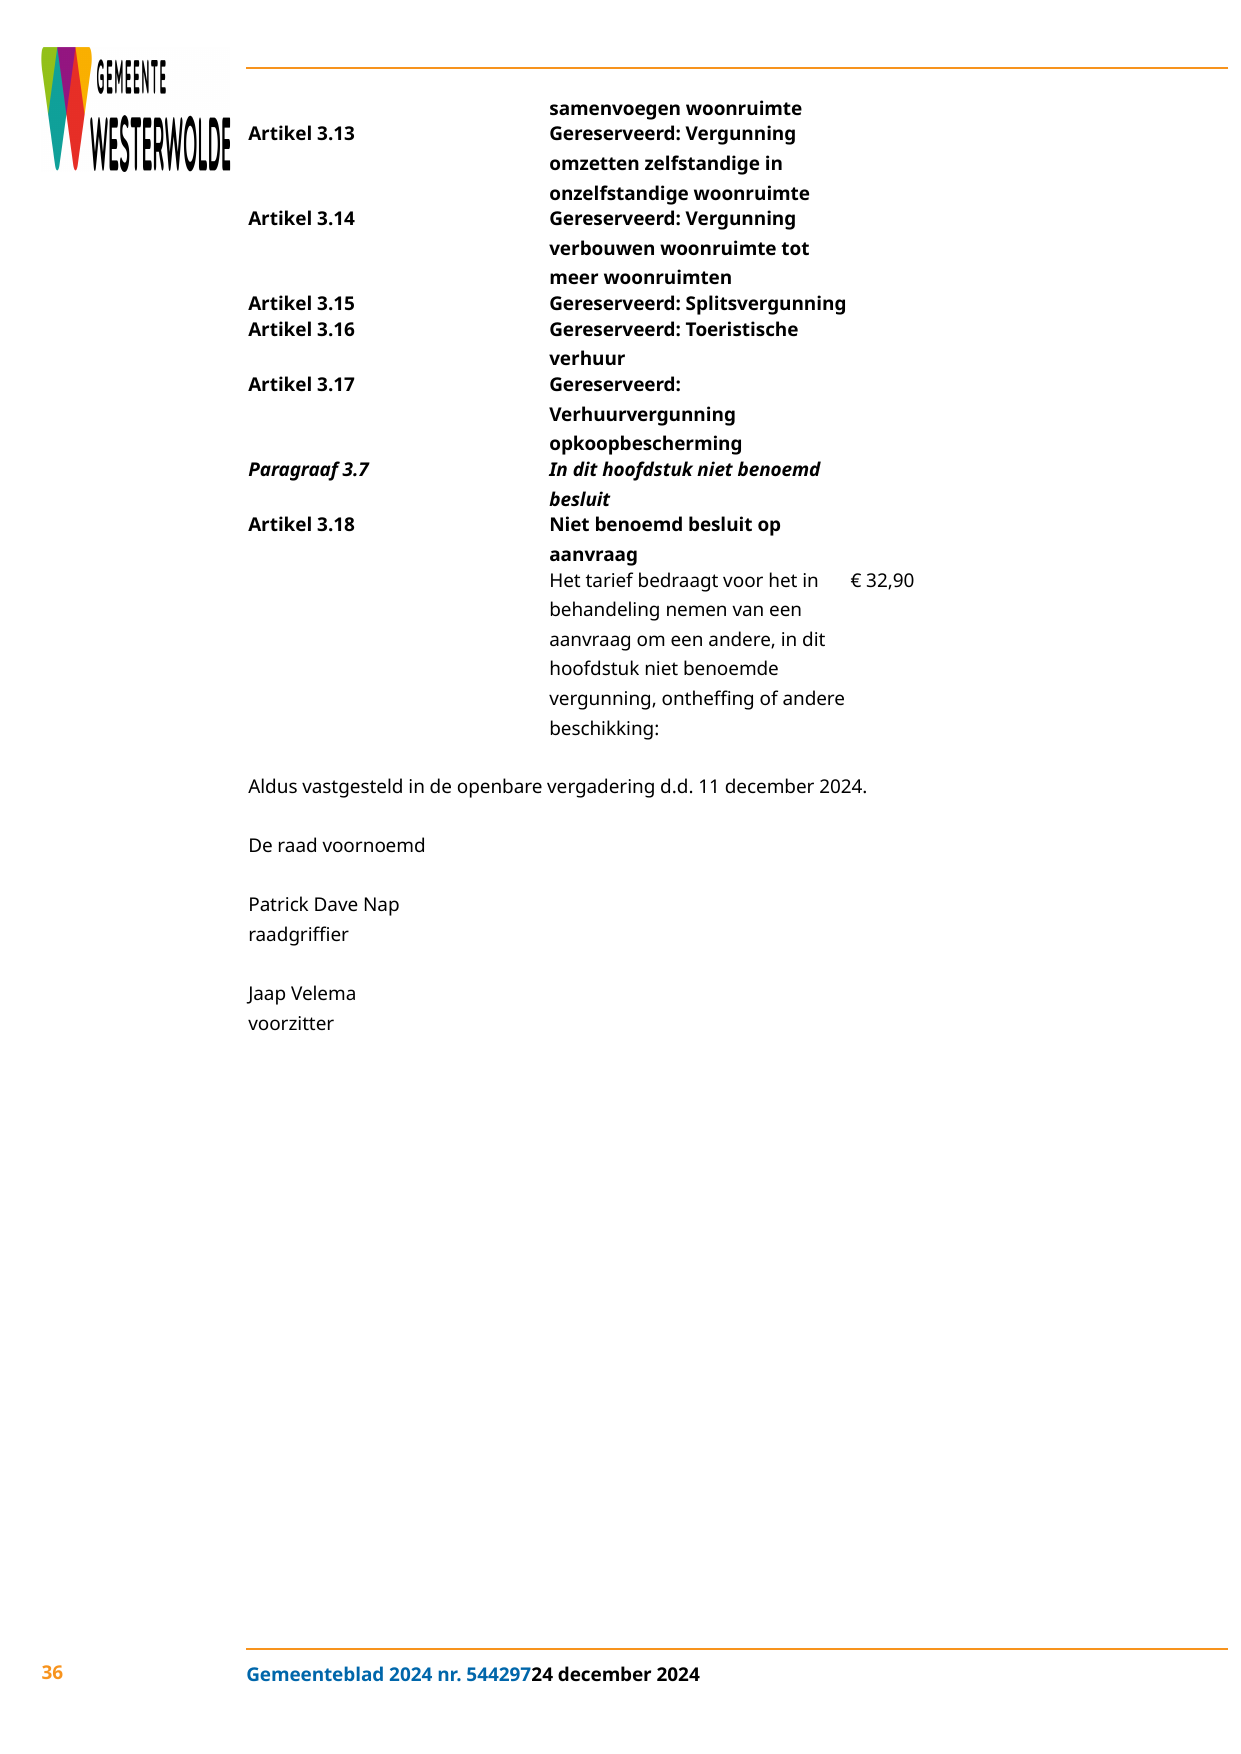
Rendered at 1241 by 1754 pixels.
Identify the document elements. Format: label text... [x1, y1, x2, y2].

table_cell € 32,90 [850, 567, 1152, 741]
text Patrick Dave Nap [248, 892, 1152, 917]
table_cell [850, 512, 1152, 567]
table_cell Artikel 3.14 [248, 205, 549, 290]
table_cell Artikel 3.13 [248, 121, 549, 205]
table_cell In dit hoofdstuk niet benoemd besluit [549, 456, 850, 512]
table_cell Gereserveerd: Vergunning omzetten zelfstandige in onzelfstandige woonruimte [549, 121, 850, 205]
table_cell Gereserveerd: Vergunning verbouwen woonruimte tot meer woonruimten [549, 205, 850, 290]
table_cell [850, 290, 1152, 316]
table_cell [850, 456, 1152, 512]
table_cell [248, 567, 549, 741]
table_cell Artikel 3.18 [248, 512, 549, 567]
table_cell [850, 121, 1152, 205]
table_cell [850, 316, 1152, 371]
text voorzitter [248, 1010, 1152, 1036]
table_cell Artikel 3.15 [248, 290, 549, 316]
table_cell Niet benoemd besluit op aanvraag [549, 512, 850, 567]
picture [41, 47, 231, 172]
table_cell [248, 95, 549, 121]
table_cell samenvoegen woonruimte [549, 95, 850, 121]
text Jaap Velema [248, 980, 1152, 1006]
text De raad voornoemd [248, 832, 1152, 858]
text raadgriffier [248, 921, 1152, 947]
table_cell Artikel 3.16 [248, 316, 549, 371]
table_cell Het tarief bedraagt voor het in behandeling nemen van een aanvraag om een andere, in dit hoofdstuk niet benoemde vergunning, ontheffing of andere beschikking: [549, 567, 850, 741]
table_cell [850, 95, 1152, 121]
table_cell Gereserveerd: Verhuurvergunning opkoopbescherming [549, 371, 850, 456]
table_cell [850, 205, 1152, 290]
table_cell [850, 371, 1152, 456]
text Aldus vastgesteld in de openbare vergadering d.d. 11 december 2024. [248, 773, 1152, 799]
table_cell Paragraaf 3.7 [248, 456, 549, 512]
table_cell Gereserveerd: Toeristische verhuur [549, 316, 850, 371]
table_cell Artikel 3.17 [248, 371, 549, 456]
table_cell Gereserveerd: Splitsvergunning [549, 290, 850, 316]
